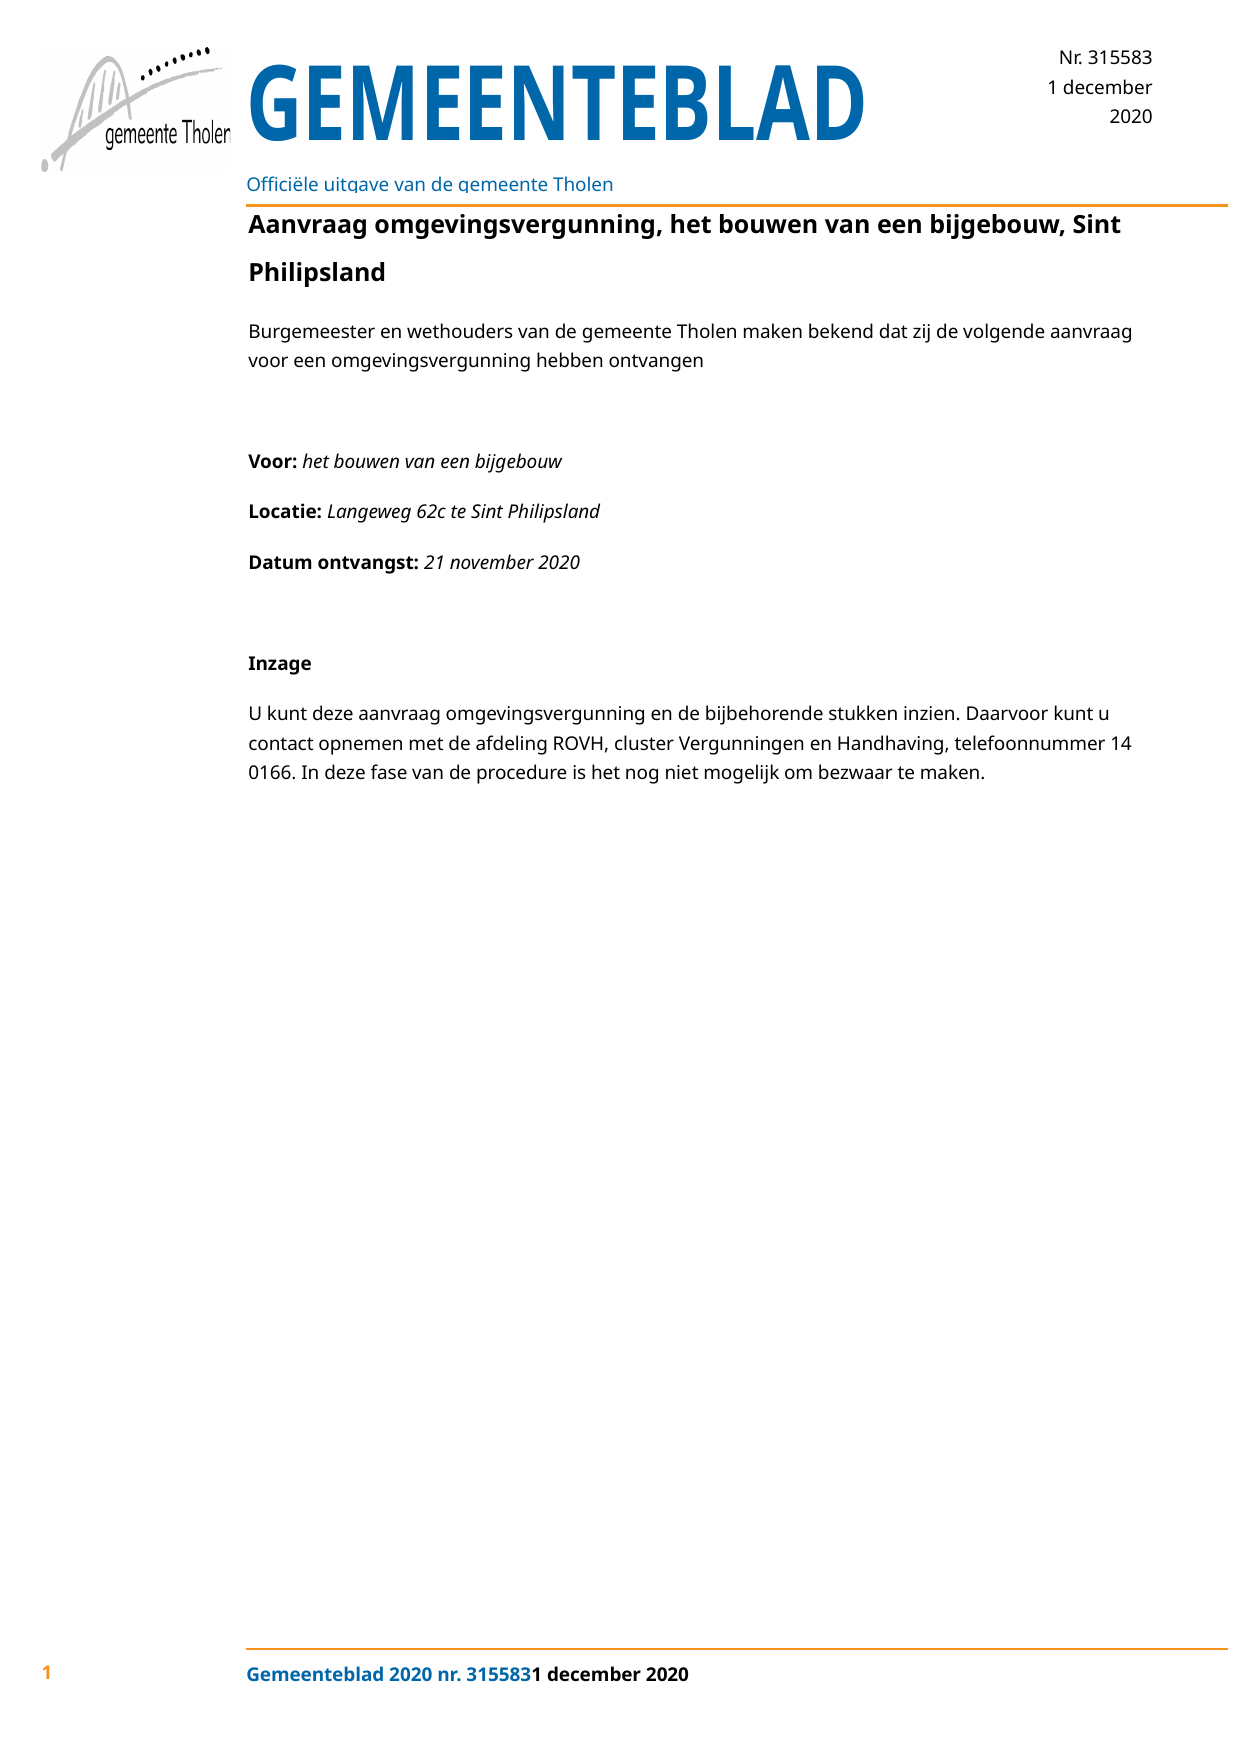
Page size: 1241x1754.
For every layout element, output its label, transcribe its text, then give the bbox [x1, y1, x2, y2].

text Voor: het bouwen van een bijgebouw [248, 448, 1152, 474]
text Locatie: Langeweg 62c te Sint Philipsland [248, 499, 1152, 524]
text Inzage [248, 650, 1152, 676]
text Aanvraag omgevingsvergunning, het bouwen van een bijgebouw, Sint Philipsland [248, 207, 1152, 288]
text U kunt deze aanvraag omgevingsvergunning en de bijbehorende stukken inzien. Daarvoor kunt u contact opnemen met de afdeling ROVH, cluster Vergunningen en Handhaving, telefoonnummer 14 0166. In deze fase van de procedure is het nog niet mogelijk om bezwaar te maken. [248, 700, 1152, 785]
text Burgemeester en wethouders van de gemeente Tholen maken bekend dat zij de volgende aanvraag voor een omgevingsvergunning hebben ontvangen [248, 318, 1152, 373]
text Datum ontvangst: 21 november 2020 [248, 549, 1152, 575]
picture [41, 47, 231, 172]
